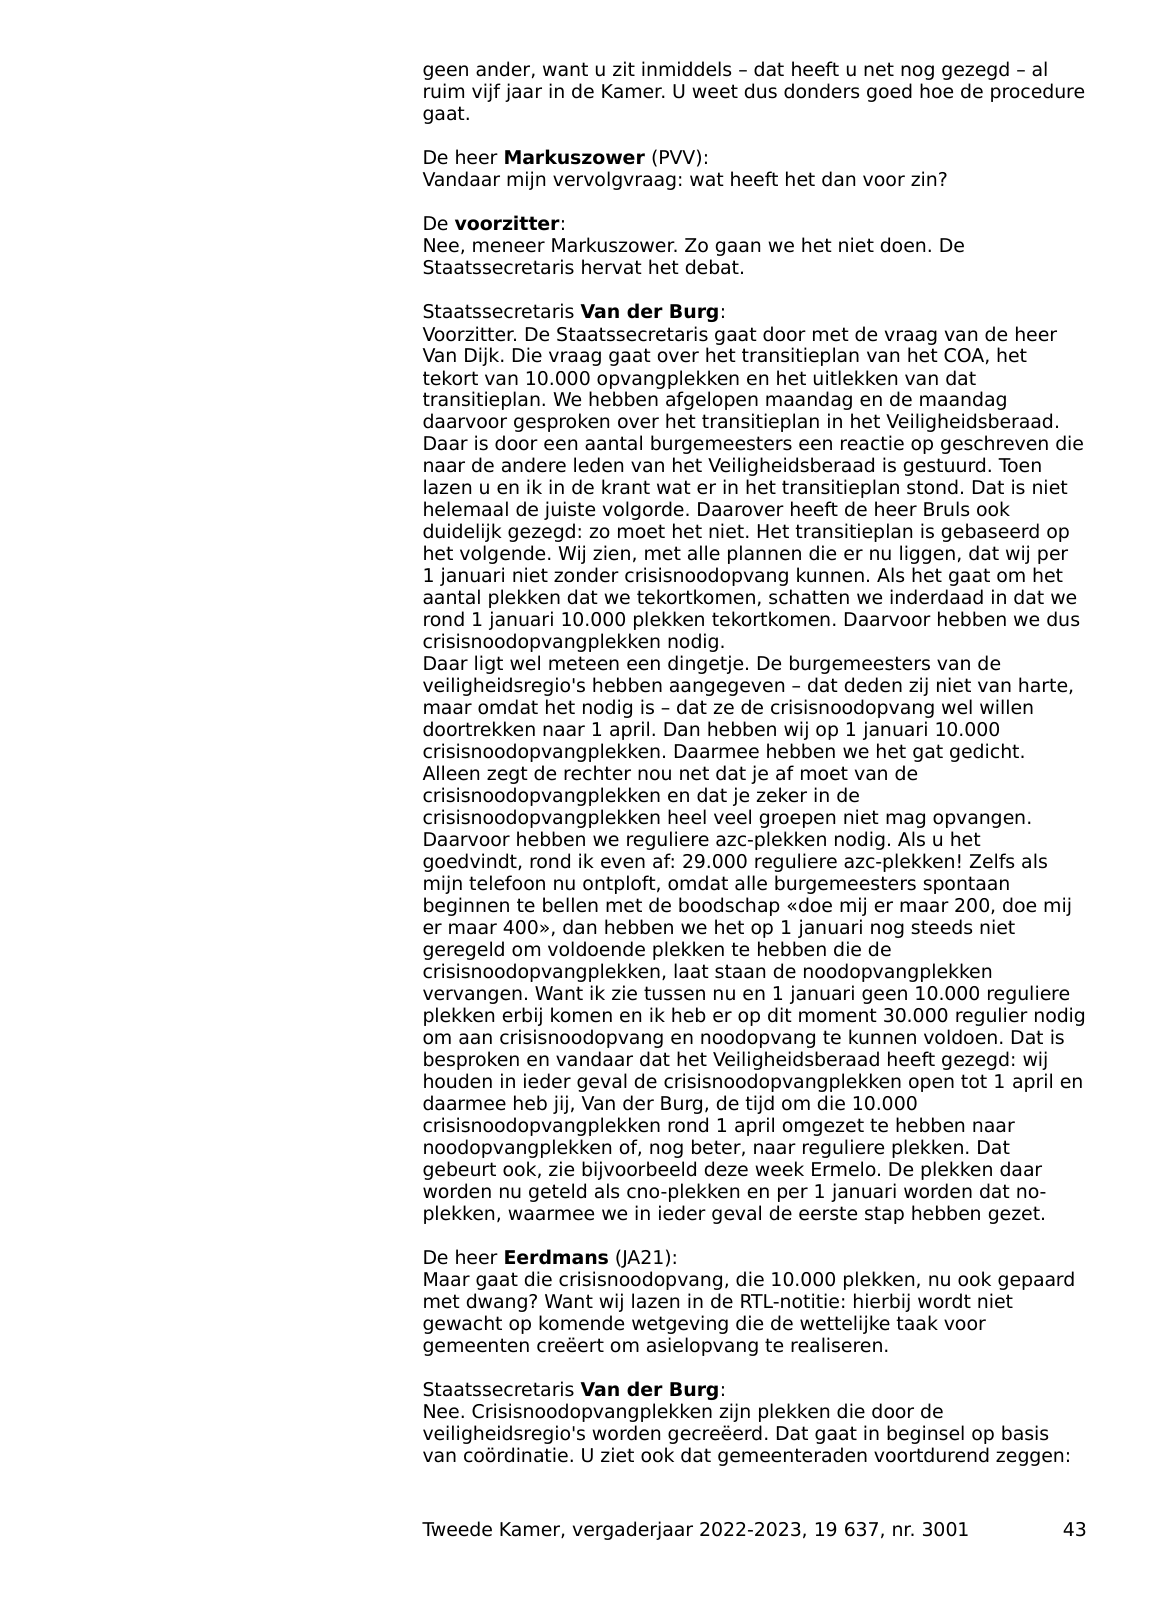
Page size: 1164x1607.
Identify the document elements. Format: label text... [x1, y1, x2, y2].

text Nee. Crisisnoodopvangplekken zijn plekken die door de veiligheidsregio's worden gecreëerd. Dat gaat in beginsel op basis van coördinatie. U ziet ook dat gemeenteraden voortdurend zeggen: [422, 1401, 1087, 1467]
text Staatssecretaris Van der Burg: [422, 301, 1087, 323]
text Maar gaat die crisisnoodopvang, die 10.000 plekken, nu ook gepaard met dwang? Want wij lazen in de RTL-notitie: hierbij wordt niet gewacht op komende wetgeving die de wettelijke taak voor gemeenten creëert om asielopvang te realiseren. [422, 1269, 1087, 1357]
text Voorzitter. De Staatssecretaris gaat door met de vraag van de heer Van Dijk. Die vraag gaat over het transitieplan van het COA, het tekort van 10.000 opvangplekken en het uitlekken van dat transitieplan. We hebben afgelopen maandag en de maandag daarvoor gesproken over het transitieplan in het Veiligheidsberaad. Daar is door een aantal burgemeesters een reactie op geschreven die naar de andere leden van het Veiligheidsberaad is gestuurd. Toen lazen u en ik in de krant wat er in het transitieplan stond. Dat is niet helemaal de juiste volgorde. Daarover heeft de heer Bruls ook duidelijk gezegd: zo moet het niet. Het transitieplan is gebaseerd op het volgende. Wij zien, met alle plannen die er nu liggen, dat wij per 1 januari niet zonder crisisnoodopvang kunnen. Als het gaat om het aantal plekken dat we tekortkomen, schatten we inderdaad in dat we rond 1 januari 10.000 plekken tekortkomen. Daarvoor hebben we dus crisisnoodopvangplekken nodig. [422, 323, 1087, 653]
text Staatssecretaris Van der Burg: [422, 1379, 1087, 1401]
text De heer Markuszower (PVV): [422, 147, 1087, 169]
text Vandaar mijn vervolgvraag: wat heeft het dan voor zin? [422, 169, 1087, 191]
text geen ander, want u zit inmiddels – dat heeft u net nog gezegd – al ruim vijf jaar in de Kamer. U weet dus donders goed hoe de procedure gaat. [422, 59, 1087, 125]
text De voorzitter: [422, 213, 1087, 235]
text De heer Eerdmans (JA21): [422, 1247, 1087, 1269]
text Daar ligt wel meteen een dingetje. De burgemeesters van de veiligheidsregio's hebben aangegeven – dat deden zij niet van harte, maar omdat het nodig is – dat ze de crisisnoodopvang wel willen doortrekken naar 1 april. Dan hebben wij op 1 januari 10.000 crisisnoodopvangplekken. Daarmee hebben we het gat gedicht. Alleen zegt de rechter nou net dat je af moet van de crisisnoodopvangplekken en dat je zeker in de crisisnoodopvangplekken heel veel groepen niet mag opvangen. Daarvoor hebben we reguliere azc-plekken nodig. Als u het goedvindt, rond ik even af: 29.000 reguliere azc-plekken! Zelfs als mijn telefoon nu ontploft, omdat alle burgemeesters spontaan beginnen te bellen met de boodschap «doe mij er maar 200, doe mij er maar 400», dan hebben we het op 1 januari nog steeds niet geregeld om voldoende plekken te hebben die de crisisnoodopvangplekken, laat staan de noodopvangplekken vervangen. Want ik zie tussen nu en 1 januari geen 10.000 reguliere plekken erbij komen en ik heb er op dit moment 30.000 regulier nodig om aan crisisnoodopvang en noodopvang te kunnen voldoen. Dat is besproken en vandaar dat het Veiligheidsberaad heeft gezegd: wij houden in ieder geval de crisisnoodopvangplekken open tot 1 april en daarmee heb jij, Van der Burg, de tijd om die 10.000 crisisnoodopvangplekken rond 1 april omgezet te hebben naar noodopvangplekken of, nog beter, naar reguliere plekken. Dat gebeurt ook, zie bijvoorbeeld deze week Ermelo. De plekken daar worden nu geteld als cno-plekken en per 1 januari worden dat no-plekken, waarmee we in ieder geval de eerste stap hebben gezet. [422, 653, 1087, 1224]
text Nee, meneer Markuszower. Zo gaan we het niet doen. De Staatssecretaris hervat het debat. [422, 235, 1087, 279]
